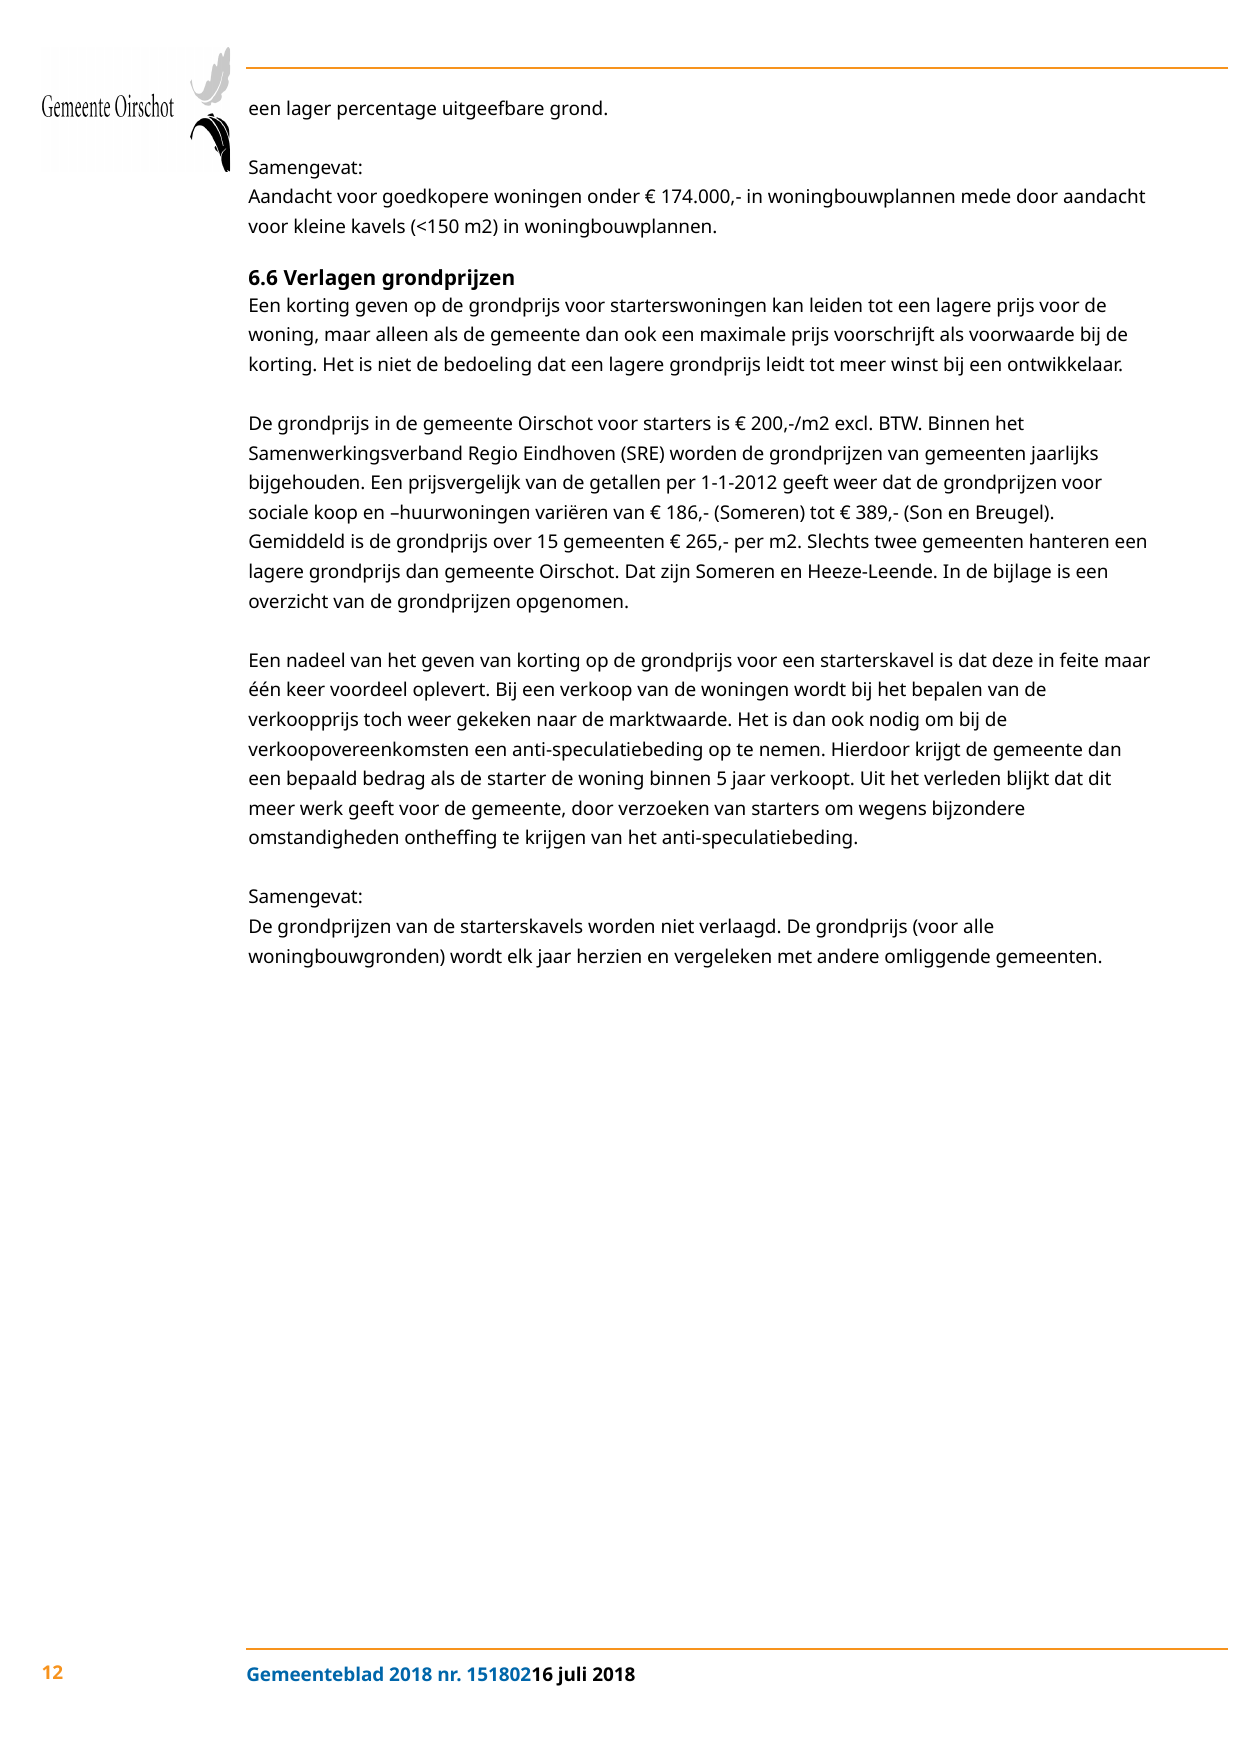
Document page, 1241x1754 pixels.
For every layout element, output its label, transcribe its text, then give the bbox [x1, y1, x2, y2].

text Een nadeel van het geven van korting op de grondprijs voor een starterskavel is dat deze in feite maar één keer voordeel oplevert. Bij een verkoop van de woningen wordt bij het bepalen van de verkoopprijs toch weer gekeken naar de marktwaarde. Het is dan ook nodig om bij de verkoopovereenkomsten een anti-speculatiebeding op te nemen. Hierdoor krijgt de gemeente dan een bepaald bedrag als de starter de woning binnen 5 jaar verkoopt. Uit het verleden blijkt dat dit meer werk geeft voor de gemeente, door verzoeken van starters om wegens bijzondere omstandigheden ontheffing te krijgen van het anti-speculatiebeding. [248, 647, 1152, 850]
text De grondprijs in de gemeente Oirschot voor starters is € 200,-/m2 excl. BTW. Binnen het Samenwerkingsverband Regio Eindhoven (SRE) worden de grondprijzen van gemeenten jaarlijks bijgehouden. Een prijsvergelijk van de getallen per 1-1-2012 geeft weer dat de grondprijzen voor sociale koop en –huurwoningen variëren van € 186,- (Someren) tot € 389,- (Son en Breugel). Gemiddeld is de grondprijs over 15 gemeenten € 265,- per m2. Slechts twee gemeenten hanteren een lagere grondprijs dan gemeente Oirschot. Dat zijn Someren en Heeze-Leende. In de bijlage is een overzicht van de grondprijzen opgenomen. [248, 410, 1152, 613]
text Een korting geven op de grondprijs voor starterswoningen kan leiden tot een lagere prijs voor de woning, maar alleen als de gemeente dan ook een maximale prijs voorschrijft als voorwaarde bij de korting. Het is niet de bedoeling dat een lagere grondprijs leidt tot meer winst bij een ontwikkelaar. [248, 292, 1152, 377]
text De grondprijzen van de starterskavels worden niet verlaagd. De grondprijs (voor alle woningbouwgronden) wordt elk jaar herzien en vergeleken met andere omliggende gemeenten. [248, 913, 1152, 968]
text 6.6 Verlagen grondprijzen [248, 263, 1152, 292]
text Aandacht voor goedkopere woningen onder € 174.000,- in woningbouwplannen mede door aandacht voor kleine kavels (<150 m2) in woningbouwplannen. [248, 183, 1152, 239]
text Samengevat: [248, 884, 1152, 909]
picture [41, 47, 231, 172]
text Samengevat: [248, 154, 1152, 180]
text een lager percentage uitgeefbare grond. [248, 95, 1152, 121]
